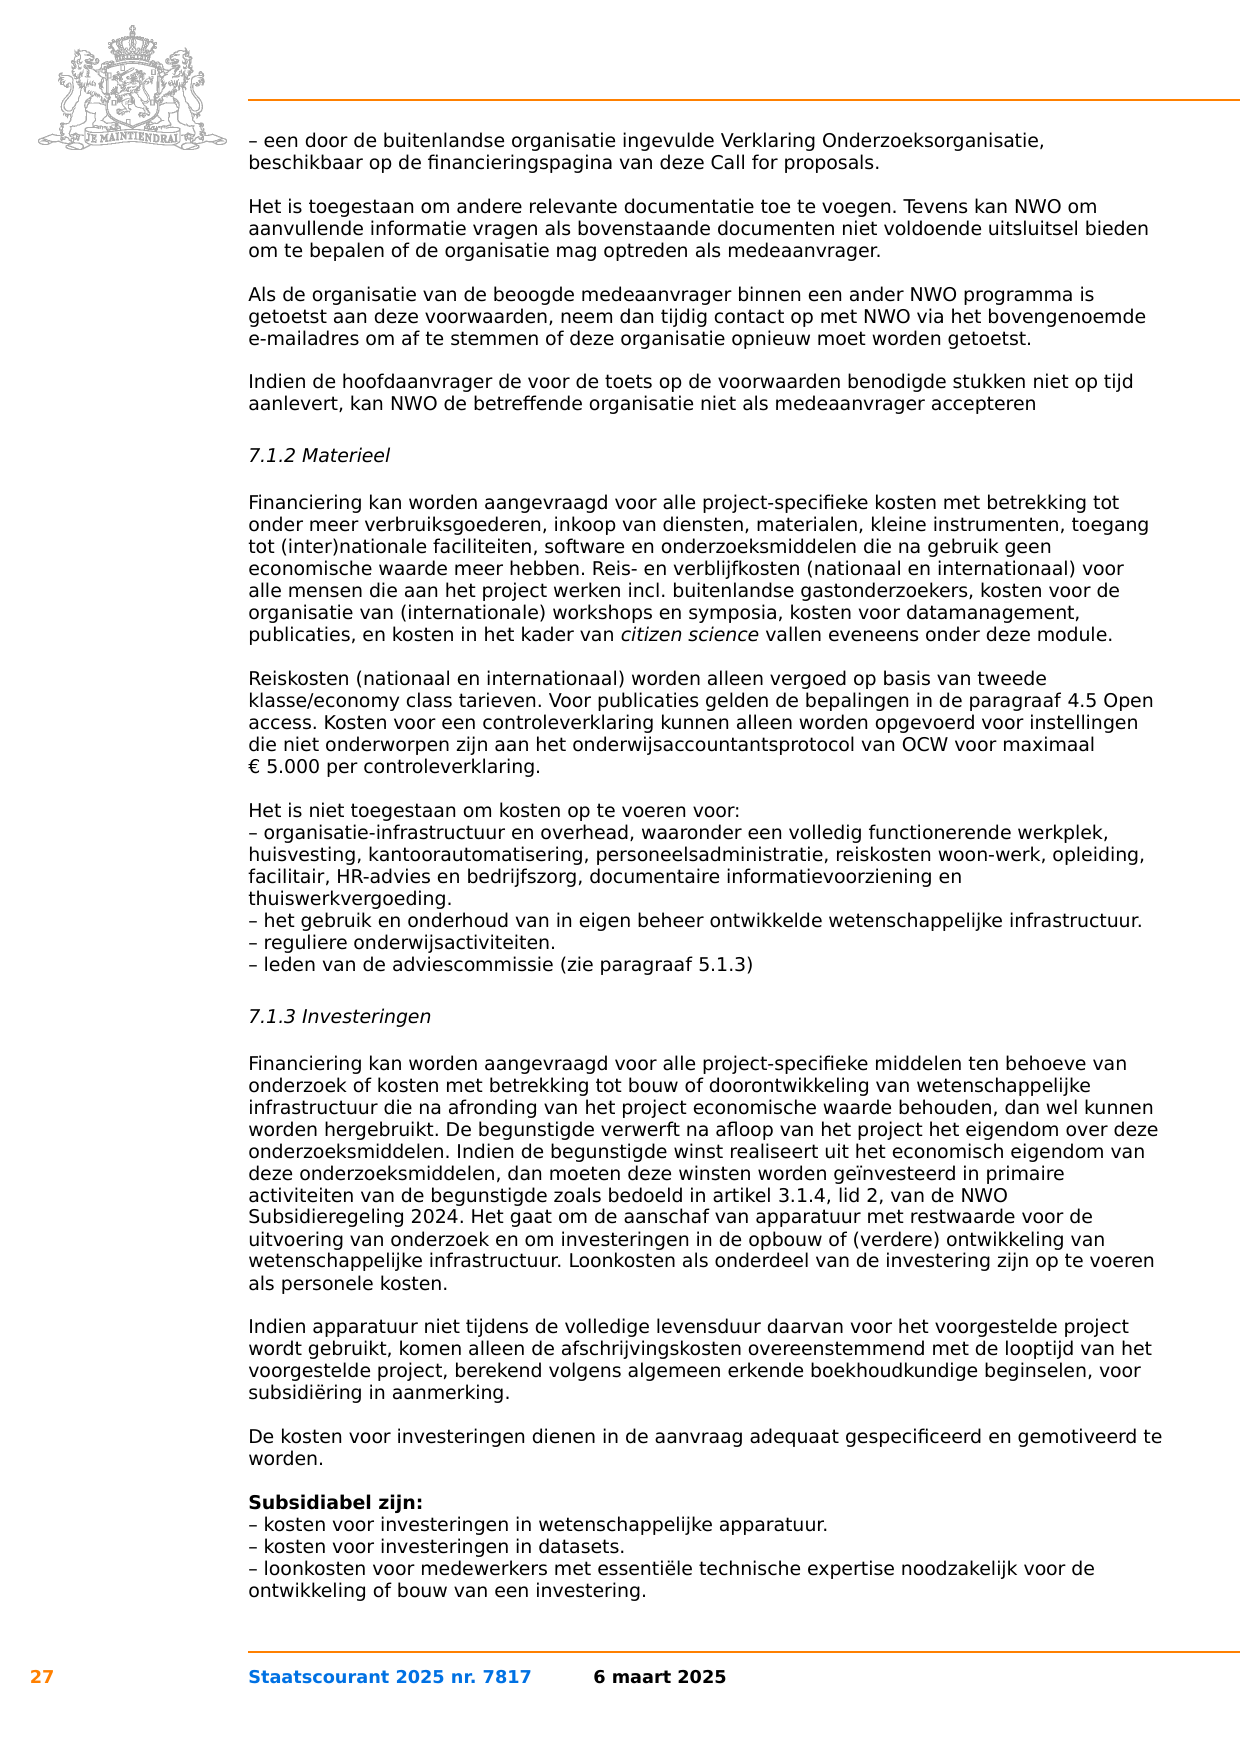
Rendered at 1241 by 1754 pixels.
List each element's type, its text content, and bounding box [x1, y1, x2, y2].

text – kosten voor investeringen in wetenschappelijke apparatuur. [248, 1514, 1163, 1536]
text – loonkosten voor medewerkers met essentiële technische expertise noodzakelijk voor de ontwikkeling of bouw van een investering. [248, 1558, 1163, 1602]
text Financiering kan worden aangevraagd voor alle project-specifieke kosten met betrekking tot onder meer verbruiksgoederen, inkoop van diensten, materialen, kleine instrumenten, toegang tot (inter)nationale faciliteiten, software en onderzoeksmiddelen die na gebruik geen economische waarde meer hebben. Reis- en verblijfkosten (nationaal en internationaal) voor alle mensen die aan het project werken incl. buitenlandse gastonderzoekers, kosten voor de organisatie van (internationale) workshops en symposia, kosten voor datamanagement, publicaties, en kosten in het kader van citizen science vallen eveneens onder deze module. [248, 492, 1163, 646]
text – een door de buitenlandse organisatie ingevulde Verklaring Onderzoeksorganisatie, beschikbaar op de financieringspagina van deze Call for proposals. [248, 130, 1163, 174]
text – organisatie-infrastructuur en overhead, waaronder een volledig functionerende werkplek, huisvesting, kantoorautomatisering, personeelsadministratie, reiskosten woon-werk, opleiding, facilitair, HR-advies en bedrijfszorg, documentaire informatievoorziening en thuiswerkvergoeding. [248, 822, 1163, 910]
text Indien apparatuur niet tijdens de volledige levensduur daarvan voor het voorgestelde project wordt gebruikt, komen alleen de afschrijvingskosten overeenstemmend met de looptijd van het voorgestelde project, berekend volgens algemeen erkende boekhoudkundige beginselen, voor subsidiëring in aanmerking. [248, 1316, 1163, 1404]
picture [38, 25, 227, 150]
text Subsidiabel zijn: [248, 1492, 1163, 1514]
subtitle 7.1.3 Investeringen [248, 1006, 1163, 1028]
text – het gebruik en onderhoud van in eigen beheer ontwikkelde wetenschappelijke infrastructuur. [248, 910, 1163, 932]
text Financiering kan worden aangevraagd voor alle project-specifieke middelen ten behoeve van onderzoek of kosten met betrekking tot bouw of doorontwikkeling van wetenschappelijke infrastructuur die na afronding van het project economische waarde behouden, dan wel kunnen worden hergebruikt. De begunstigde verwerft na afloop van het project het eigendom over deze onderzoeksmiddelen. Indien de begunstigde winst realiseert uit het economisch eigendom van deze onderzoeksmiddelen, dan moeten deze winsten worden geïnvesteerd in primaire activiteiten van de begunstigde zoals bedoeld in artikel 3.1.4, lid 2, van de NWO Subsidieregeling 2024. Het gaat om de aanschaf van apparatuur met restwaarde voor de uitvoering van onderzoek en om investeringen in de opbouw of (verdere) ontwikkeling van wetenschappelijke infrastructuur. Loonkosten als onderdeel van de investering zijn op te voeren als personele kosten. [248, 1053, 1163, 1294]
text Reiskosten (nationaal en internationaal) worden alleen vergoed op basis van tweede klasse/economy class tarieven. Voor publicaties gelden de bepalingen in de paragraaf 4.5 Open access. Kosten voor een controleverklaring kunnen alleen worden opgevoerd voor instellingen die niet onderworpen zijn aan het onderwijsaccountantsprotocol van OCW voor maximaal € 5.000 per controleverklaring. [248, 668, 1163, 778]
text Het is niet toegestaan om kosten op te voeren voor: [248, 800, 1163, 822]
text – leden van de adviescommissie (zie paragraaf 5.1.3) [248, 954, 1163, 976]
text De kosten voor investeringen dienen in de aanvraag adequaat gespecificeerd en gemotiveerd te worden. [248, 1426, 1163, 1470]
text Het is toegestaan om andere relevante documentatie toe te voegen. Tevens kan NWO om aanvullende informatie vragen als bovenstaande documenten niet voldoende uitsluitsel bieden om te bepalen of de organisatie mag optreden als medeaanvrager. [248, 196, 1163, 262]
subtitle 7.1.2 Materieel [248, 445, 1163, 467]
text – kosten voor investeringen in datasets. [248, 1536, 1163, 1558]
text Als de organisatie van de beoogde medeaanvrager binnen een ander NWO programma is getoetst aan deze voorwaarden, neem dan tijdig contact op met NWO via het bovengenoemde e-mailadres om af te stemmen of deze organisatie opnieuw moet worden getoetst. [248, 283, 1163, 349]
text – reguliere onderwijsactiviteiten. [248, 932, 1163, 954]
text Indien de hoofdaanvrager de voor de toets op de voorwaarden benodigde stukken niet op tijd aanlevert, kan NWO de betreffende organisatie niet als medeaanvrager accepteren [248, 371, 1163, 415]
